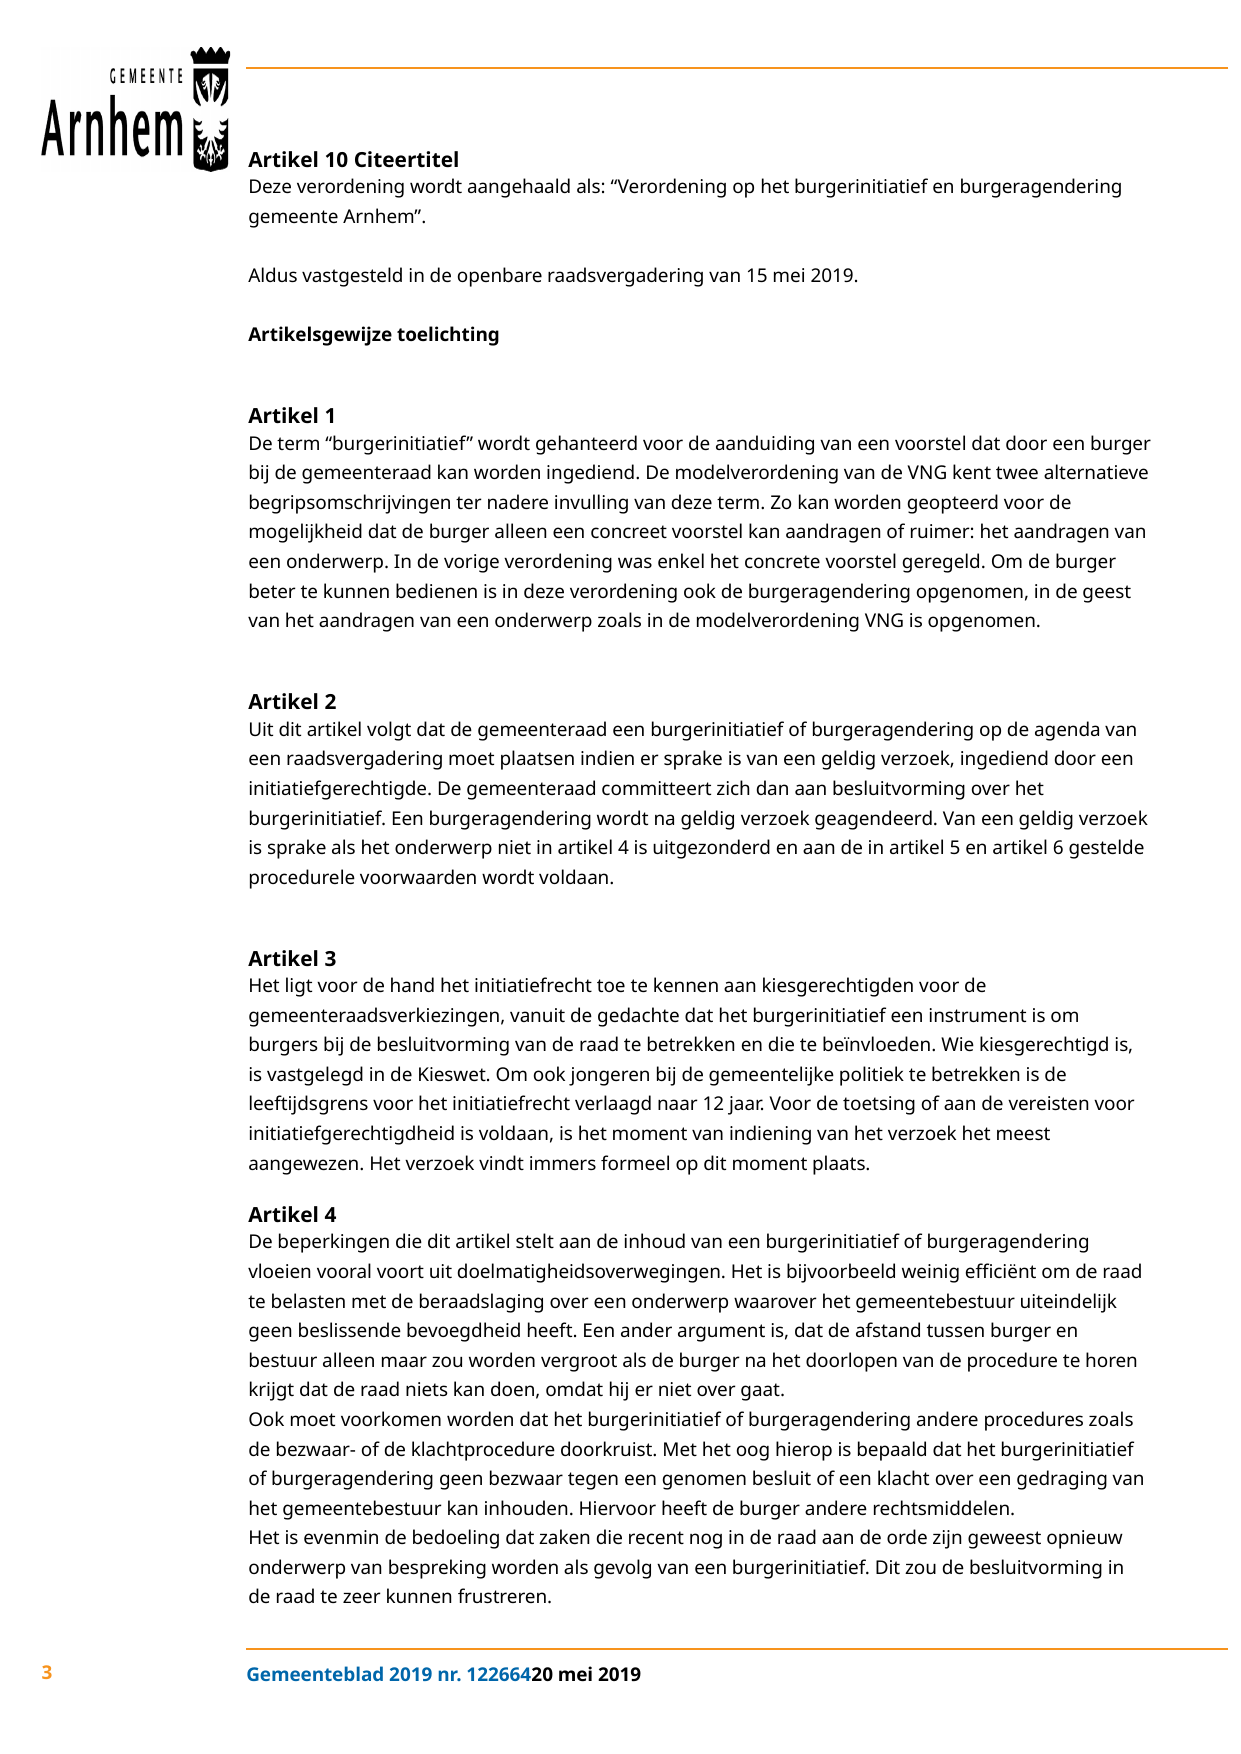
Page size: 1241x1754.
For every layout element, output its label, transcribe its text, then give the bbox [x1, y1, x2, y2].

text Artikelsgewijze toelichting [248, 322, 1152, 347]
text Het ligt voor de hand het initiatiefrecht toe te kennen aan kiesgerechtigden voor de gemeenteraadsverkiezingen, vanuit de gedachte dat het burgerinitiatief een instrument is om burgers bij de besluitvorming van de raad te betrekken en die te beïnvloeden. Wie kiesgerechtigd is, is vastgelegd in de Kieswet. Om ook jongeren bij de gemeentelijke politiek te betrekken is de leeftijdsgrens voor het initiatiefrecht verlaagd naar 12 jaar. Voor de toetsing of aan de vereisten voor initiatiefgerechtigdheid is voldaan, is het moment van indiening van het verzoek het meest aangewezen. Het verzoek vindt immers formeel op dit moment plaats. [248, 972, 1152, 1176]
text Artikel 4 [248, 1200, 1152, 1229]
text Het is evenmin de bedoeling dat zaken die recent nog in de raad aan de orde zijn geweest opnieuw onderwerp van bespreking worden als gevolg van een burgerinitiatief. Dit zou de besluitvorming in de raad te zeer kunnen frustreren. [248, 1524, 1152, 1609]
text Artikel 2 [248, 687, 1152, 716]
text Uit dit artikel volgt dat de gemeenteraad een burgerinitiatief of burgeragendering op de agenda van een raadsvergadering moet plaatsen indien er sprake is van een geldig verzoek, ingediend door een initiatiefgerechtigde. De gemeenteraad committeert zich dan aan besluitvorming over het burgerinitiatief. Een burgeragendering wordt na geldig verzoek geagendeerd. Van een geldig verzoek is sprake als het onderwerp niet in artikel 4 is uitgezonderd en aan de in artikel 5 en artikel 6 gestelde procedurele voorwaarden wordt voldaan. [248, 716, 1152, 889]
text Ook moet voorkomen worden dat het burgerinitiatief of burgeragendering andere procedures zoals de bezwaar- of de klachtprocedure doorkruist. Met het oog hierop is bepaald dat het burgerinitiatief of burgeragendering geen bezwaar tegen een genomen besluit of een klacht over een gedraging van het gemeentebestuur kan inhouden. Hiervoor heeft de burger andere rechtsmiddelen. [248, 1406, 1152, 1521]
text Artikel 10 Citeertitel [248, 145, 1152, 174]
text De term “burgerinitiatief” wordt gehanteerd voor de aanduiding van een voorstel dat door een burger bij de gemeenteraad kan worden ingediend. De modelverordening van de VNG kent twee alternatieve begripsomschrijvingen ter nadere invulling van deze term. Zo kan worden geopteerd voor de mogelijkheid dat de burger alleen een concreet voorstel kan aandragen of ruimer: het aandragen van een onderwerp. In de vorige verordening was enkel het concrete voorstel geregeld. Om de burger beter te kunnen bedienen is in deze verordening ook de burgeragendering opgenomen, in de geest van het aandragen van een onderwerp zoals in de modelverordening VNG is opgenomen. [248, 430, 1152, 633]
picture [41, 47, 231, 172]
text Aldus vastgesteld in de openbare raadsvergadering van 15 mei 2019. [248, 262, 1152, 288]
text Deze verordening wordt aangehaald als: “Verordening op het burgerinitiatief en burgeragendering gemeente Arnhem”. [248, 174, 1152, 229]
text De beperkingen die dit artikel stelt aan de inhoud van een burgerinitiatief of burgeragendering vloeien vooral voort uit doelmatigheidsoverwegingen. Het is bijvoorbeeld weinig efficiënt om de raad te belasten met de beraadslaging over een onderwerp waarover het gemeentebestuur uiteindelijk geen beslissende bevoegdheid heeft. Een ander argument is, dat de afstand tussen burger en bestuur alleen maar zou worden vergroot als de burger na het doorlopen van de procedure te horen krijgt dat de raad niets kan doen, omdat hij er niet over gaat. [248, 1229, 1152, 1402]
text Artikel 3 [248, 944, 1152, 972]
text Artikel 1 [248, 402, 1152, 430]
